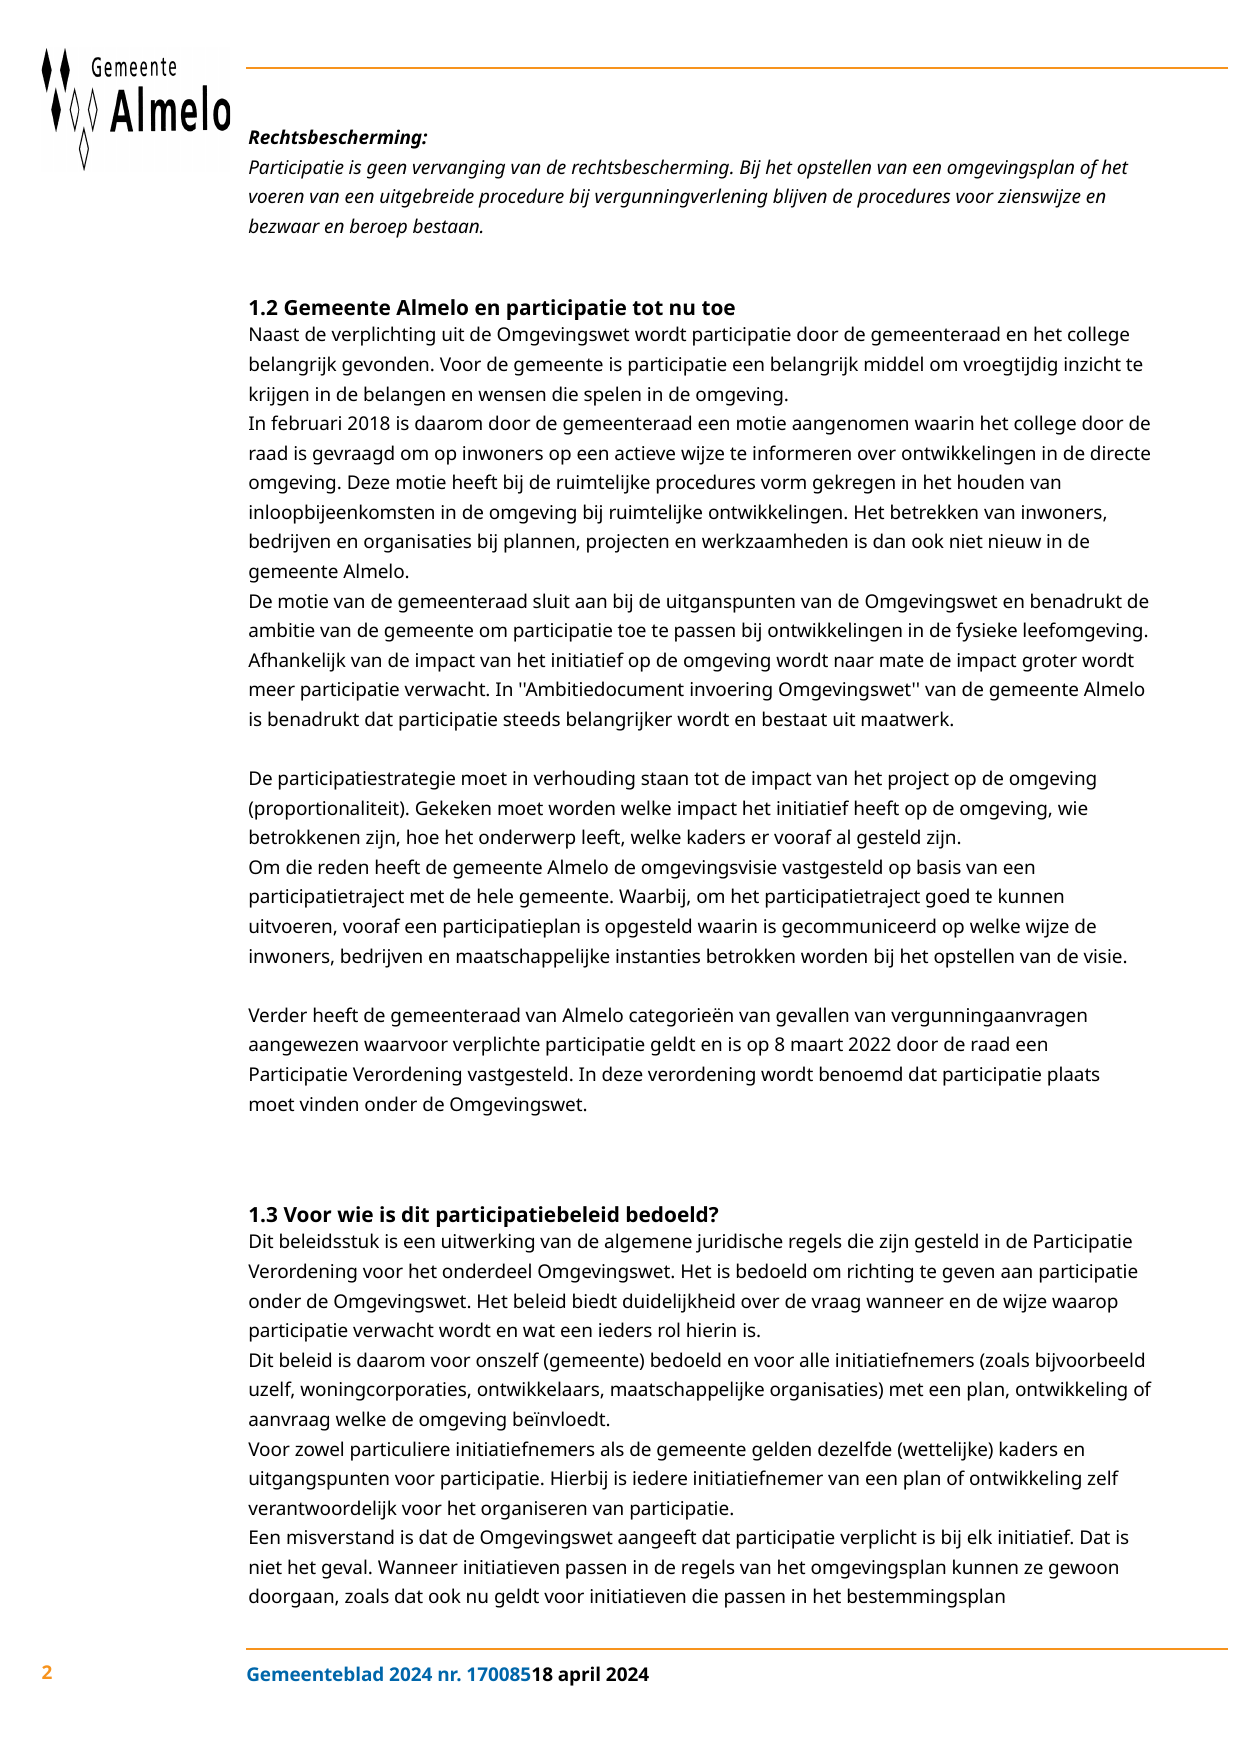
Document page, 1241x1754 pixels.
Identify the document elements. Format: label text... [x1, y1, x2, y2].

text Om die reden heeft de gemeente Almelo de omgevingsvisie vastgesteld op basis van een participatietraject met de hele gemeente. Waarbij, om het participatietraject goed te kunnen uitvoeren, vooraf een participatieplan is opgesteld waarin is gecommuniceerd op welke wijze de inwoners, bedrijven en maatschappelijke instanties betrokken worden bij het opstellen van de visie. [248, 854, 1152, 968]
text In februari 2018 is daarom door de gemeenteraad een motie aangenomen waarin het college door de raad is gevraagd om op inwoners op een actieve wijze te informeren over ontwikkelingen in de directe omgeving. Deze motie heeft bij de ruimtelijke procedures vorm gekregen in het houden van inloopbijeenkomsten in de omgeving bij ruimtelijke ontwikkelingen. Het betrekken van inwoners, bedrijven en organisaties bij plannen, projecten en werkzaamheden is dan ook niet nieuw in de gemeente Almelo. [248, 410, 1152, 584]
text Afhankelijk van de impact van het initiatief op de omgeving wordt naar mate de impact groter wordt meer participatie verwacht. In ''Ambitiedocument invoering Omgevingswet'' van de gemeente Almelo is benadrukt dat participatie steeds belangrijker wordt en bestaat uit maatwerk. [248, 647, 1152, 732]
text Dit beleidsstuk is een uitwerking van de algemene juridische regels die zijn gesteld in de Participatie Verordening voor het onderdeel Omgevingswet. Het is bedoeld om richting te geven aan participatie onder de Omgevingswet. Het beleid biedt duidelijkheid over de vraag wanneer en de wijze waarop participatie verwacht wordt en wat een ieders rol hierin is. [248, 1229, 1152, 1343]
text De participatiestrategie moet in verhouding staan tot de impact van het project op de omgeving (proportionaliteit). Gekeken moet worden welke impact het initiatief heeft op de omgeving, wie betrokkenen zijn, hoe het onderwerp leeft, welke kaders er vooraf al gesteld zijn. [248, 765, 1152, 850]
text 1.3 Voor wie is dit participatiebeleid bedoeld? [248, 1200, 1152, 1229]
text De motie van de gemeenteraad sluit aan bij de uitganspunten van de Omgevingswet en benadrukt de ambitie van de gemeente om participatie toe te passen bij ontwikkelingen in de fysieke leefomgeving. [248, 588, 1152, 643]
text Dit beleid is daarom voor onszelf (gemeente) bedoeld en voor alle initiatiefnemers (zoals bijvoorbeeld uzelf, woningcorporaties, ontwikkelaars, maatschappelijke organisaties) met een plan, ontwikkeling of aanvraag welke de omgeving beïnvloedt. [248, 1347, 1152, 1432]
text Naast de verplichting uit de Omgevingswet wordt participatie door de gemeenteraad en het college belangrijk gevonden. Voor de gemeente is participatie een belangrijk middel om vroegtijdig inzicht te krijgen in de belangen en wensen die spelen in de omgeving. [248, 322, 1152, 406]
text 1.2 Gemeente Almelo en participatie tot nu toe [248, 293, 1152, 322]
picture [41, 47, 231, 172]
text Rechtsbescherming: [248, 124, 1152, 150]
text Verder heeft de gemeenteraad van Almelo categorieën van gevallen van vergunningaanvragen aangewezen waarvoor verplichte participatie geldt en is op 8 maart 2022 door de raad een Participatie Verordening vastgesteld. In deze verordening wordt benoemd dat participatie plaats moet vinden onder de Omgevingswet. [248, 1002, 1152, 1116]
text Voor zowel particuliere initiatiefnemers als de gemeente gelden dezelfde (wettelijke) kaders en uitgangspunten voor participatie. Hierbij is iedere initiatiefnemer van een plan of ontwikkeling zelf verantwoordelijk voor het organiseren van participatie. [248, 1436, 1152, 1521]
text Participatie is geen vervanging van de rechtsbescherming. Bij het opstellen van een omgevingsplan of het voeren van een uitgebreide procedure bij vergunningverlening blijven de procedures voor zienswijze en bezwaar en beroep bestaan. [248, 154, 1152, 239]
text Een misverstand is dat de Omgevingswet aangeeft dat participatie verplicht is bij elk initiatief. Dat is niet het geval. Wanneer initiatieven passen in de regels van het omgevingsplan kunnen ze gewoon doorgaan, zoals dat ook nu geldt voor initiatieven die passen in het bestemmingsplan [248, 1524, 1152, 1609]
